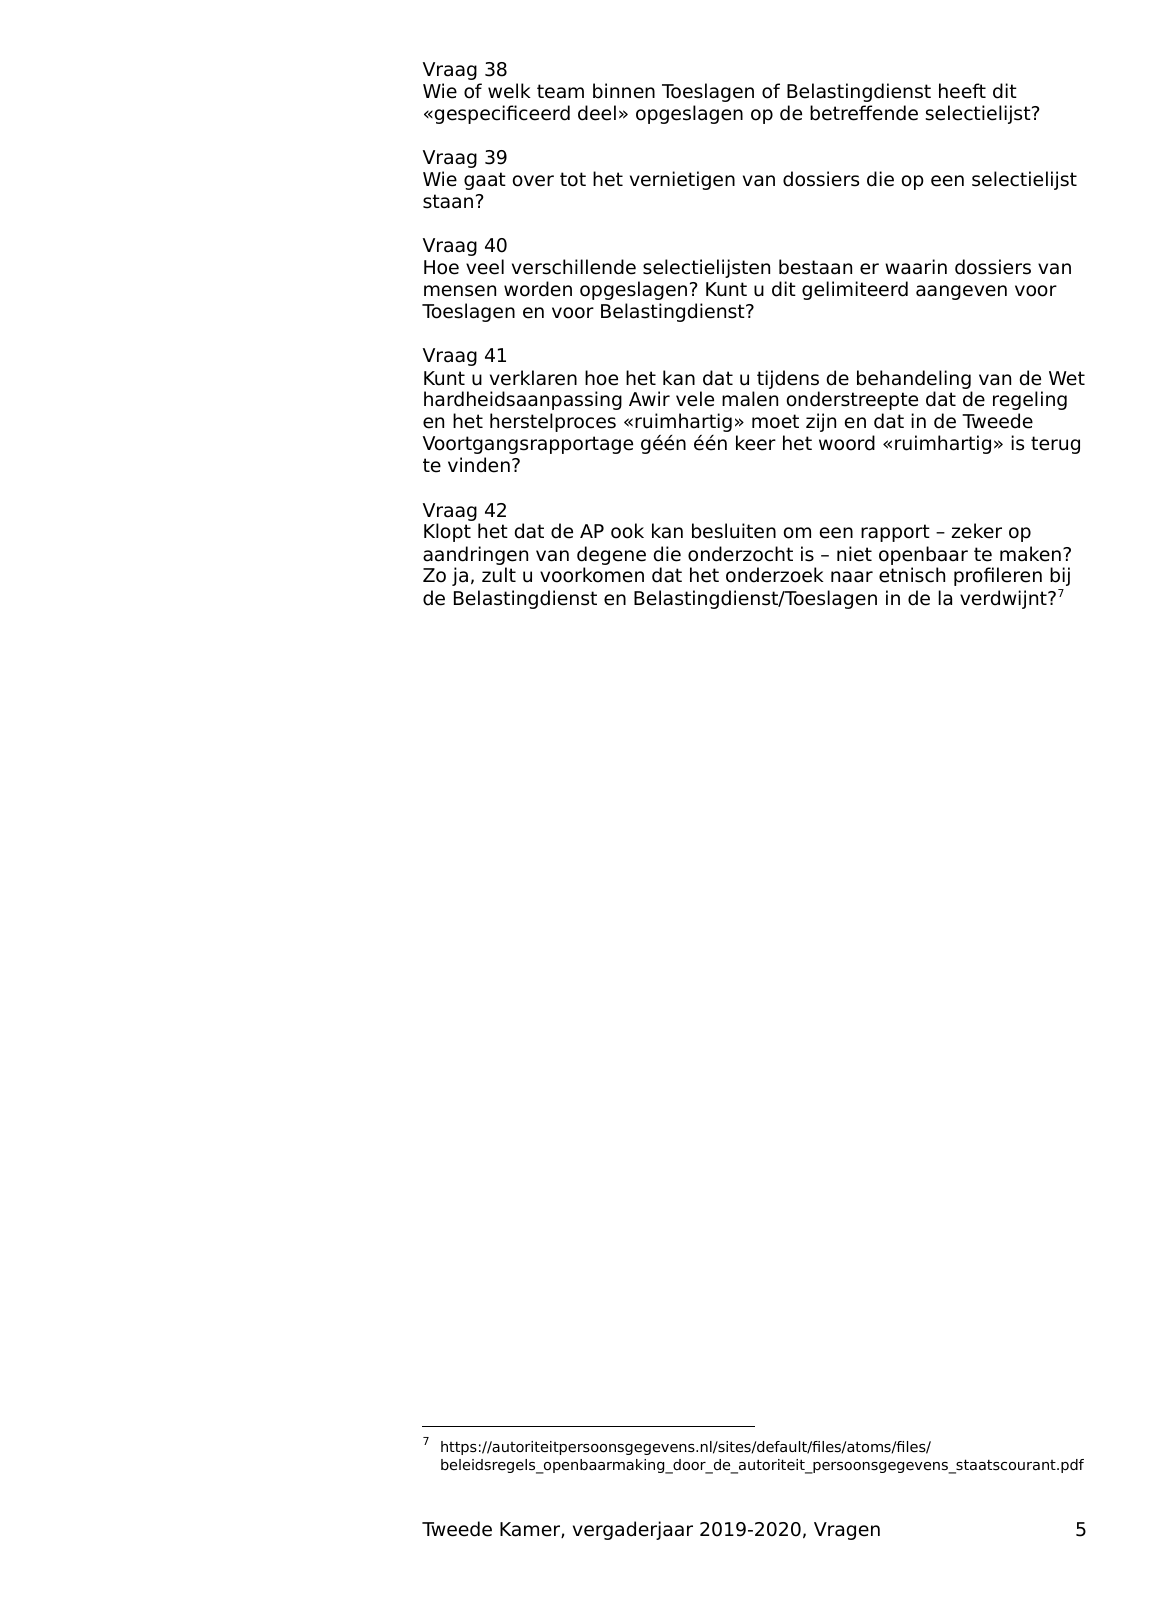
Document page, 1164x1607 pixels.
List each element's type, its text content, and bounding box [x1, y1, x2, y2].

text Vraag 40 [422, 235, 1087, 257]
text Wie of welk team binnen Toeslagen of Belastingdienst heeft dit «gespecificeerd deel» opgeslagen op de betreffende selectielijst? [422, 81, 1087, 125]
text Vraag 41 [422, 345, 1087, 367]
text Hoe veel verschillende selectielijsten bestaan er waarin dossiers van mensen worden opgeslagen? Kunt u dit gelimiteerd aangeven voor Toeslagen en voor Belastingdienst? [422, 257, 1087, 323]
text Vraag 38 [422, 59, 1087, 81]
text Kunt u verklaren hoe het kan dat u tijdens de behandeling van de Wet hardheidsaanpassing Awir vele malen onderstreepte dat de regeling en het herstelproces «ruimhartig» moet zijn en dat in de Tweede Voortgangsrapportage géén één keer het woord «ruimhartig» is terug te vinden? [422, 367, 1087, 477]
text https://autoriteitpersoonsgegevens.nl/sites/default/files/atoms/files/beleidsregels_openbaarmaking_door_de_autoriteit_persoonsgegevens_staatscourant.pdf [422, 1435, 1087, 1474]
text Vraag 39 [422, 147, 1087, 169]
text Wie gaat over tot het vernietigen van dossiers die op een selectielijst staan? [422, 169, 1087, 213]
text Vraag 42 [422, 499, 1087, 521]
text Klopt het dat de AP ook kan besluiten om een rapport – zeker op aandringen van degene die onderzocht is – niet openbaar te maken? Zo ja, zult u voorkomen dat het onderzoek naar etnisch profileren bij de Belastingdienst en Belastingdienst/Toeslagen in de la verdwijnt? [422, 521, 1087, 609]
